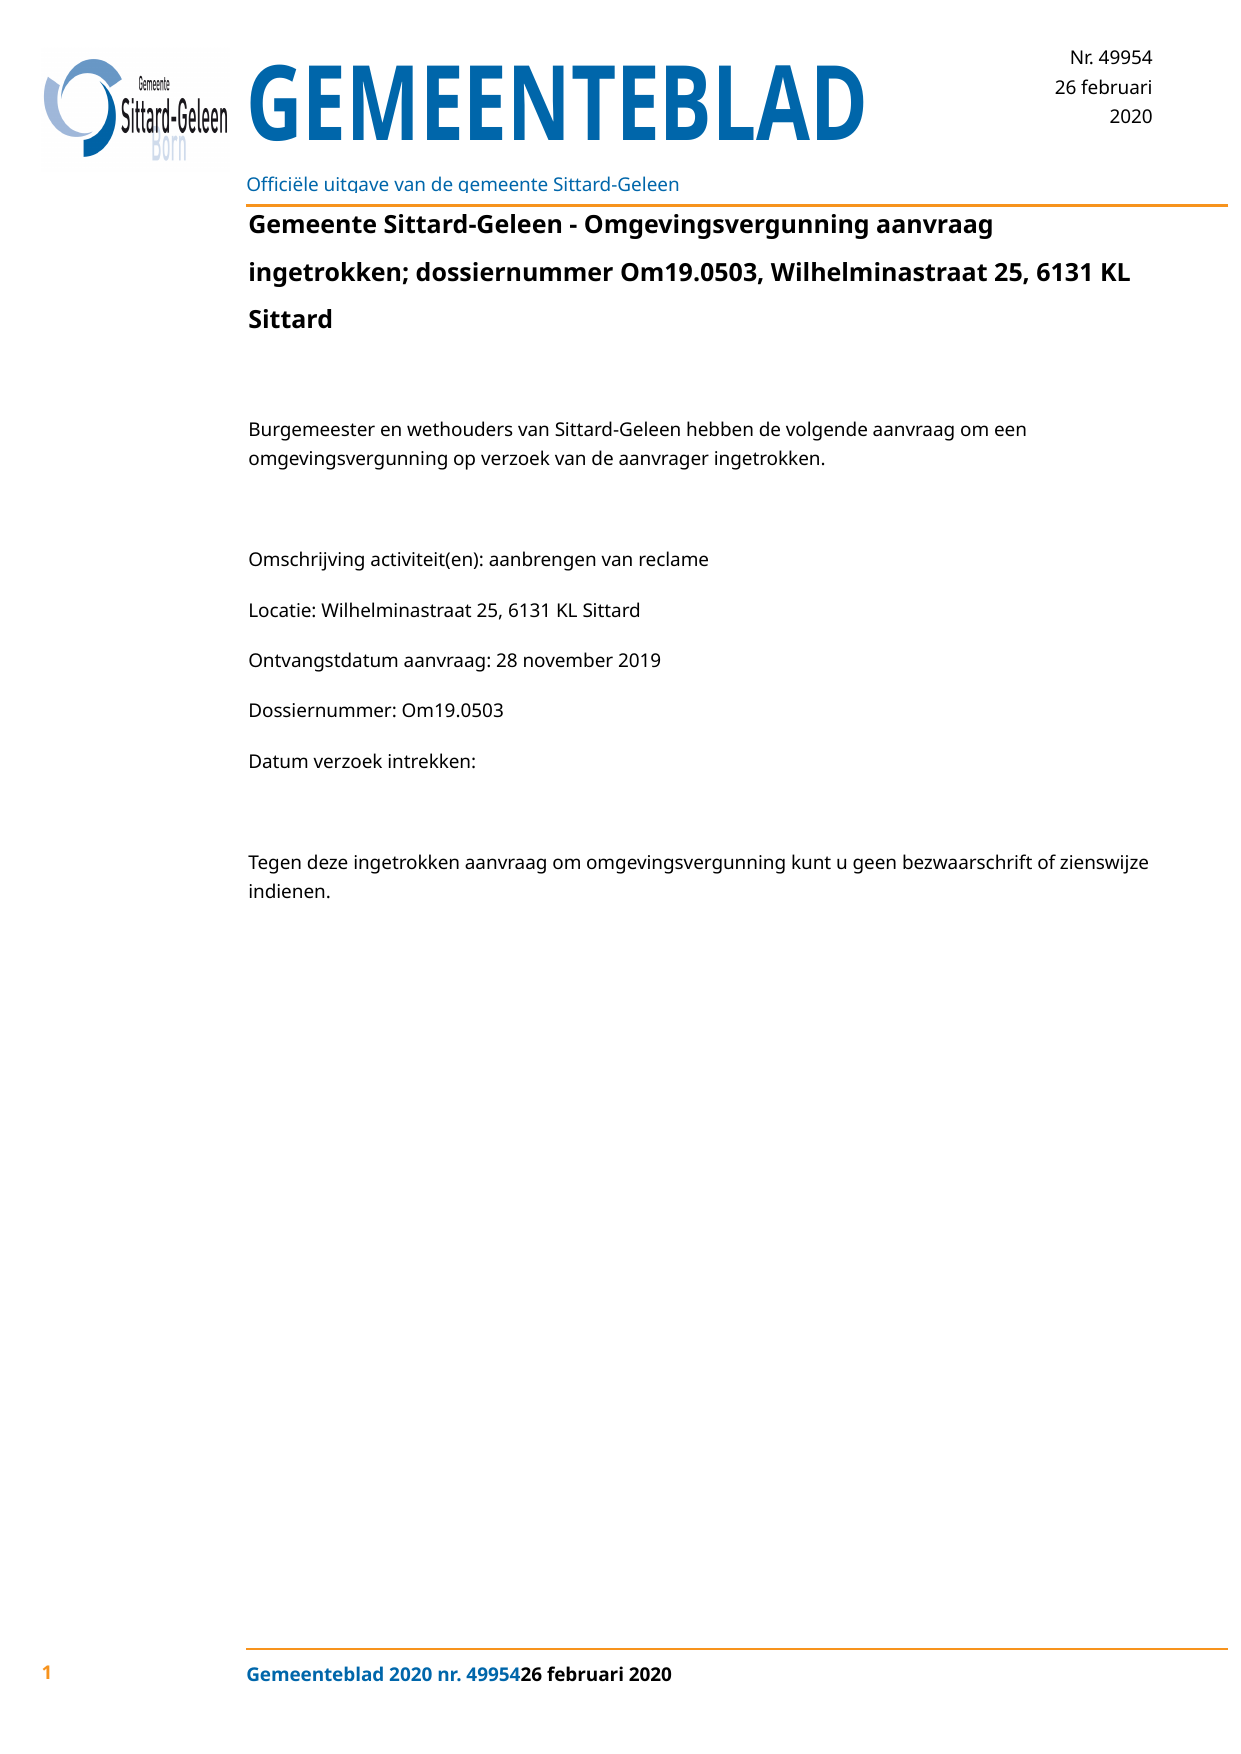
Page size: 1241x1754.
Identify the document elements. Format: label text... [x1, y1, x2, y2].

text Omschrijving activiteit(en): aanbrengen van reclame [248, 546, 1152, 572]
text Ontvangstdatum aanvraag: 28 november 2019 [248, 647, 1152, 673]
text Burgemeester en wethouders van Sittard-Geleen hebben de volgende aanvraag om een omgevingsvergunning op verzoek van de aanvrager ingetrokken. [248, 416, 1152, 471]
text Datum verzoek intrekken: [248, 748, 1152, 774]
text Tegen deze ingetrokken aanvraag om omgevingsvergunning kunt u geen bezwaarschrift of zienswijze indienen. [248, 849, 1152, 904]
text Dossiernummer: Om19.0503 [248, 698, 1152, 723]
text Locatie: Wilhelminastraat 25, 6131 KL Sittard [248, 597, 1152, 622]
picture [41, 47, 231, 172]
text Gemeente Sittard-Geleen - Omgevingsvergunning aanvraag ingetrokken; dossiernummer Om19.0503, Wilhelminastraat 25, 6131 KL Sittard [248, 207, 1152, 336]
